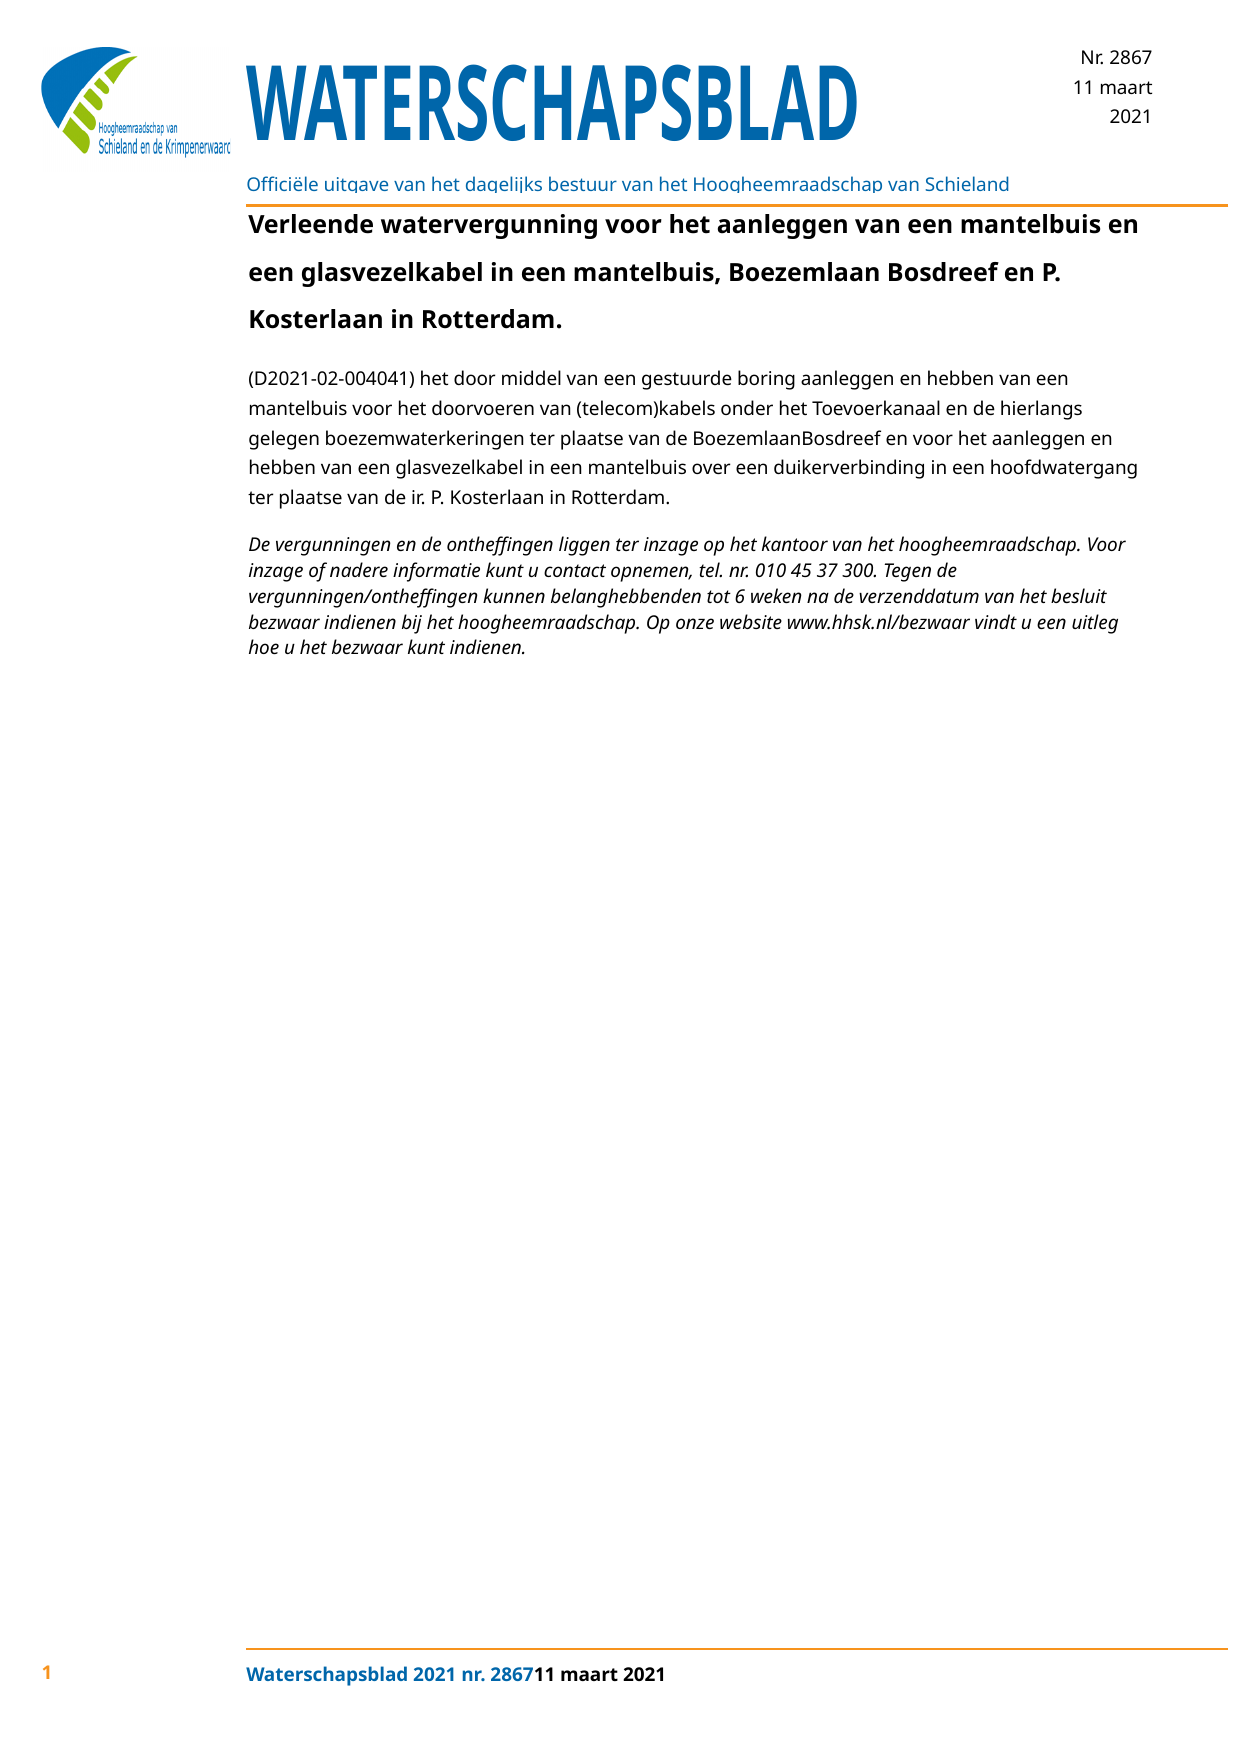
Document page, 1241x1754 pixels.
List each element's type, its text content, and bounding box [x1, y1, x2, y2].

text (D2021-02-004041) het door middel van een gestuurde boring aanleggen en hebben van een mantelbuis voor het doorvoeren van (telecom)kabels onder het Toevoerkanaal en de hierlangs gelegen boezemwaterkeringen ter plaatse van de BoezemlaanBosdreef en voor het aanleggen en hebben van een glasvezelkabel in een mantelbuis over een duikerverbinding in een hoofdwatergang ter plaatse van de ir. P. Kosterlaan in Rotterdam. [248, 366, 1152, 509]
text De vergunningen en de ontheffingen liggen ter inzage op het kantoor van het hoogheemraadschap. Voor inzage of nadere informatie kunt u contact opnemen, tel. nr. 010 45 37 300. Tegen de vergunningen/ontheffingen kunnen belanghebbenden tot 6 weken na de verzenddatum van het besluit bezwaar indienen bij het hoogheemraadschap. Op onze website www.hhsk.nl/bezwaar vindt u een uitleg hoe u het bezwaar kunt indienen. [248, 532, 1152, 660]
picture [41, 47, 231, 172]
text Verleende watervergunning voor het aanleggen van een mantelbuis en een glasvezelkabel in een mantelbuis, Boezemlaan Bosdreef en P. Kosterlaan in Rotterdam. [248, 207, 1152, 336]
